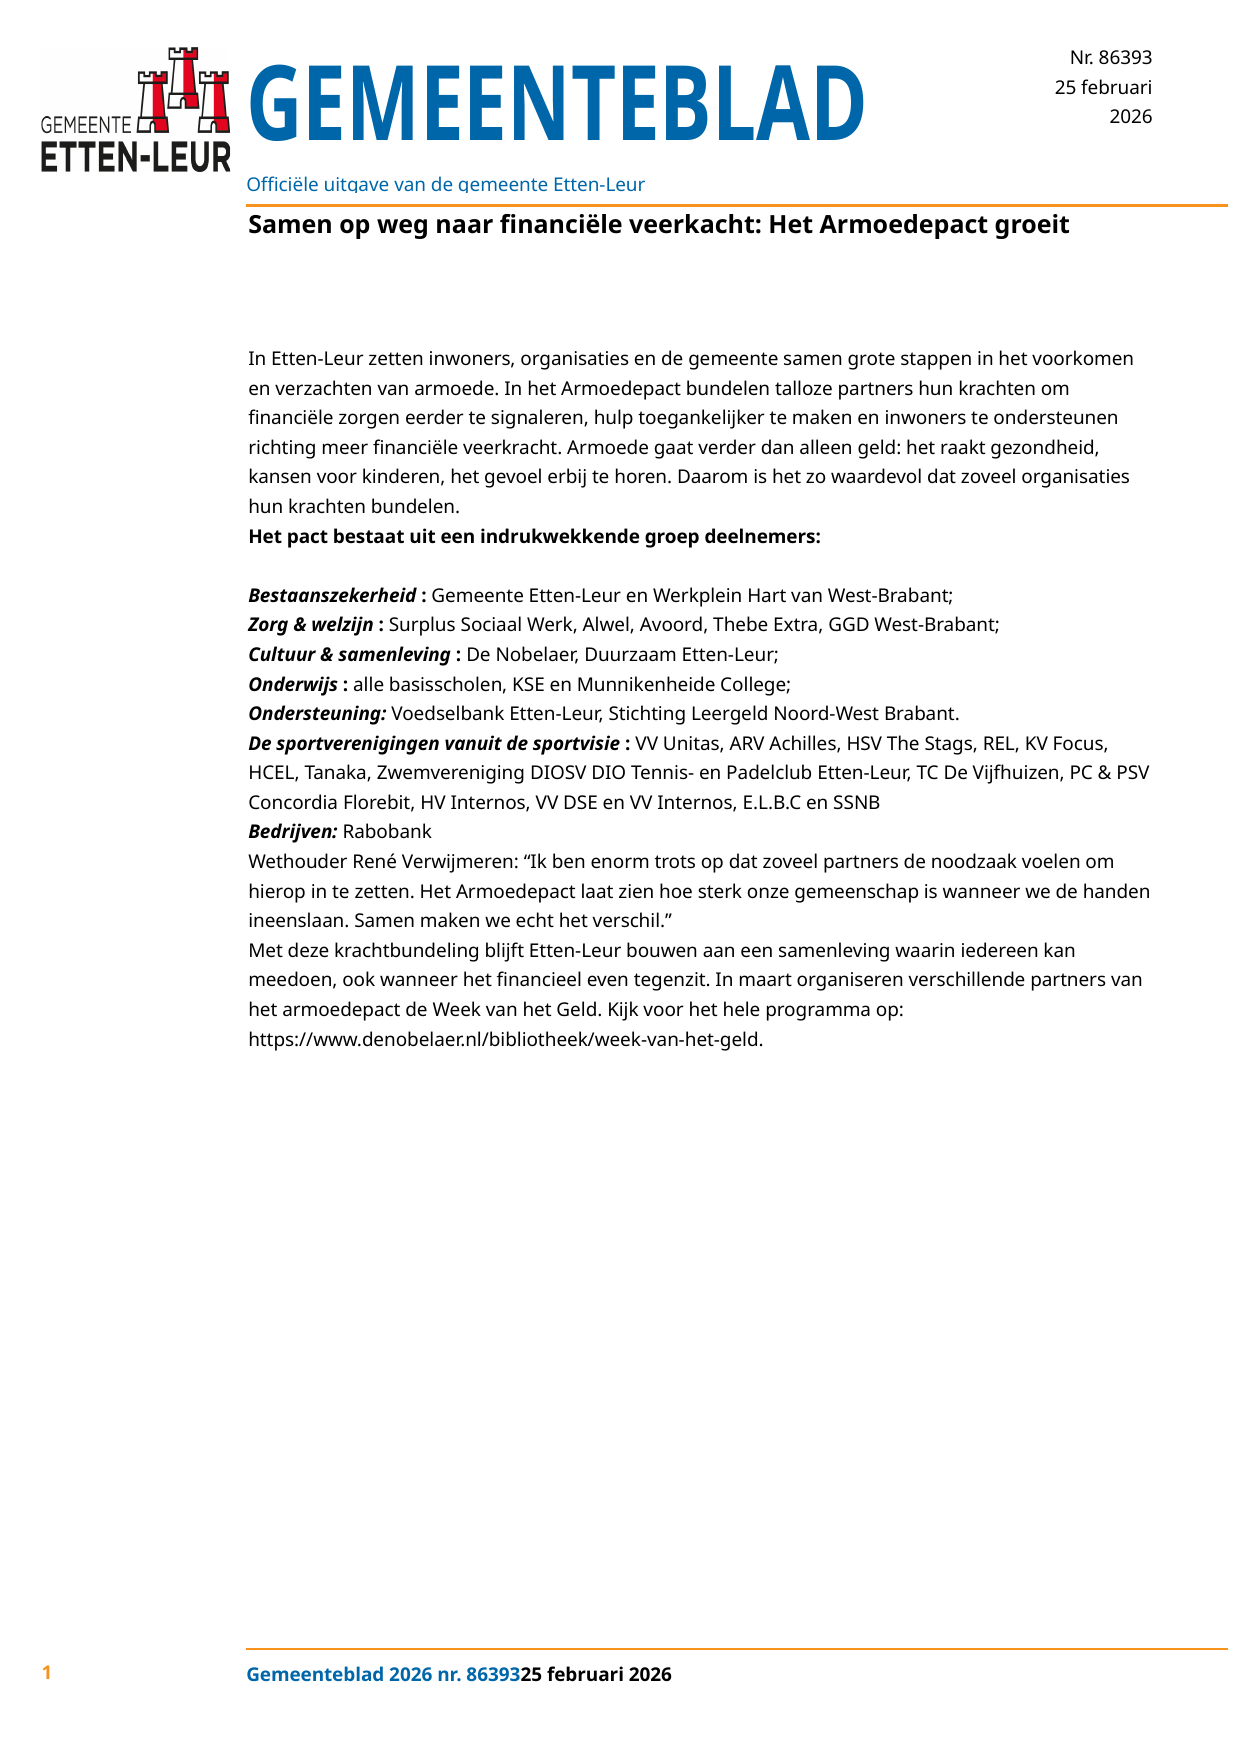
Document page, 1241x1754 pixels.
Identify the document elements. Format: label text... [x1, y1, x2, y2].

text Cultuur & samenleving : De Nobelaer, Duurzaam Etten-Leur; [248, 641, 1152, 667]
text Wethouder René Verwijmeren: “Ik ben enorm trots op dat zoveel partners de noodzaak voelen om hierop in te zetten. Het Armoedepact laat zien hoe sterk onze gemeenschap is wanneer we de handen ineenslaan. Samen maken we echt het verschil.” [248, 848, 1152, 933]
text Onderwijs : alle basisscholen, KSE en Munnikenheide College; [248, 671, 1152, 696]
text In Etten-Leur zetten inwoners, organisaties en de gemeente samen grote stappen in het voorkomen en verzachten van armoede. In het Armoedepact bundelen talloze partners hun krachten om financiële zorgen eerder te signaleren, hulp toegankelijker te maken en inwoners te ondersteunen richting meer financiële veerkracht. Armoede gaat verder dan alleen geld: het raakt gezondheid, kansen voor kinderen, het gevoel erbij te horen. Daarom is het zo waardevol dat zoveel organisaties hun krachten bundelen. [248, 345, 1152, 519]
text Met deze krachtbundeling blijft Etten-Leur bouwen aan een samenleving waarin iedereen kan meedoen, ook wanneer het financieel even tegenzit. In maart organiseren verschillende partners van het armoedepact de Week van het Geld. Kijk voor het hele programma op: https://www.denobelaer.nl/bibliotheek/week-van-het-geld. [248, 937, 1152, 1051]
text Ondersteuning: Voedselbank Etten-Leur, Stichting Leergeld Noord-West Brabant. [248, 700, 1152, 726]
text Zorg & welzijn : Surplus Sociaal Werk, Alwel, Avoord, Thebe Extra, GGD West-Brabant; [248, 612, 1152, 637]
text Bedrijven: Rabobank [248, 819, 1152, 844]
text Bestaanszekerheid : Gemeente Etten-Leur en Werkplein Hart van West-Brabant; [248, 582, 1152, 608]
text De sportverenigingen vanuit de sportvisie : VV Unitas, ARV Achilles, HSV The Stags, REL, KV Focus, HCEL, Tanaka, Zwemvereniging DIOSV DIO Tennis- en Padelclub Etten-Leur, TC De Vijfhuizen, PC & PSV Concordia Florebit, HV Internos, VV DSE en VV Internos, E.L.B.C en SSNB [248, 730, 1152, 815]
text Samen op weg naar financiële veerkacht: Het Armoedepact groeit [248, 207, 1152, 241]
picture [41, 47, 231, 172]
text Het pact bestaat uit een indrukwekkende groep deelnemers: [248, 523, 1152, 548]
